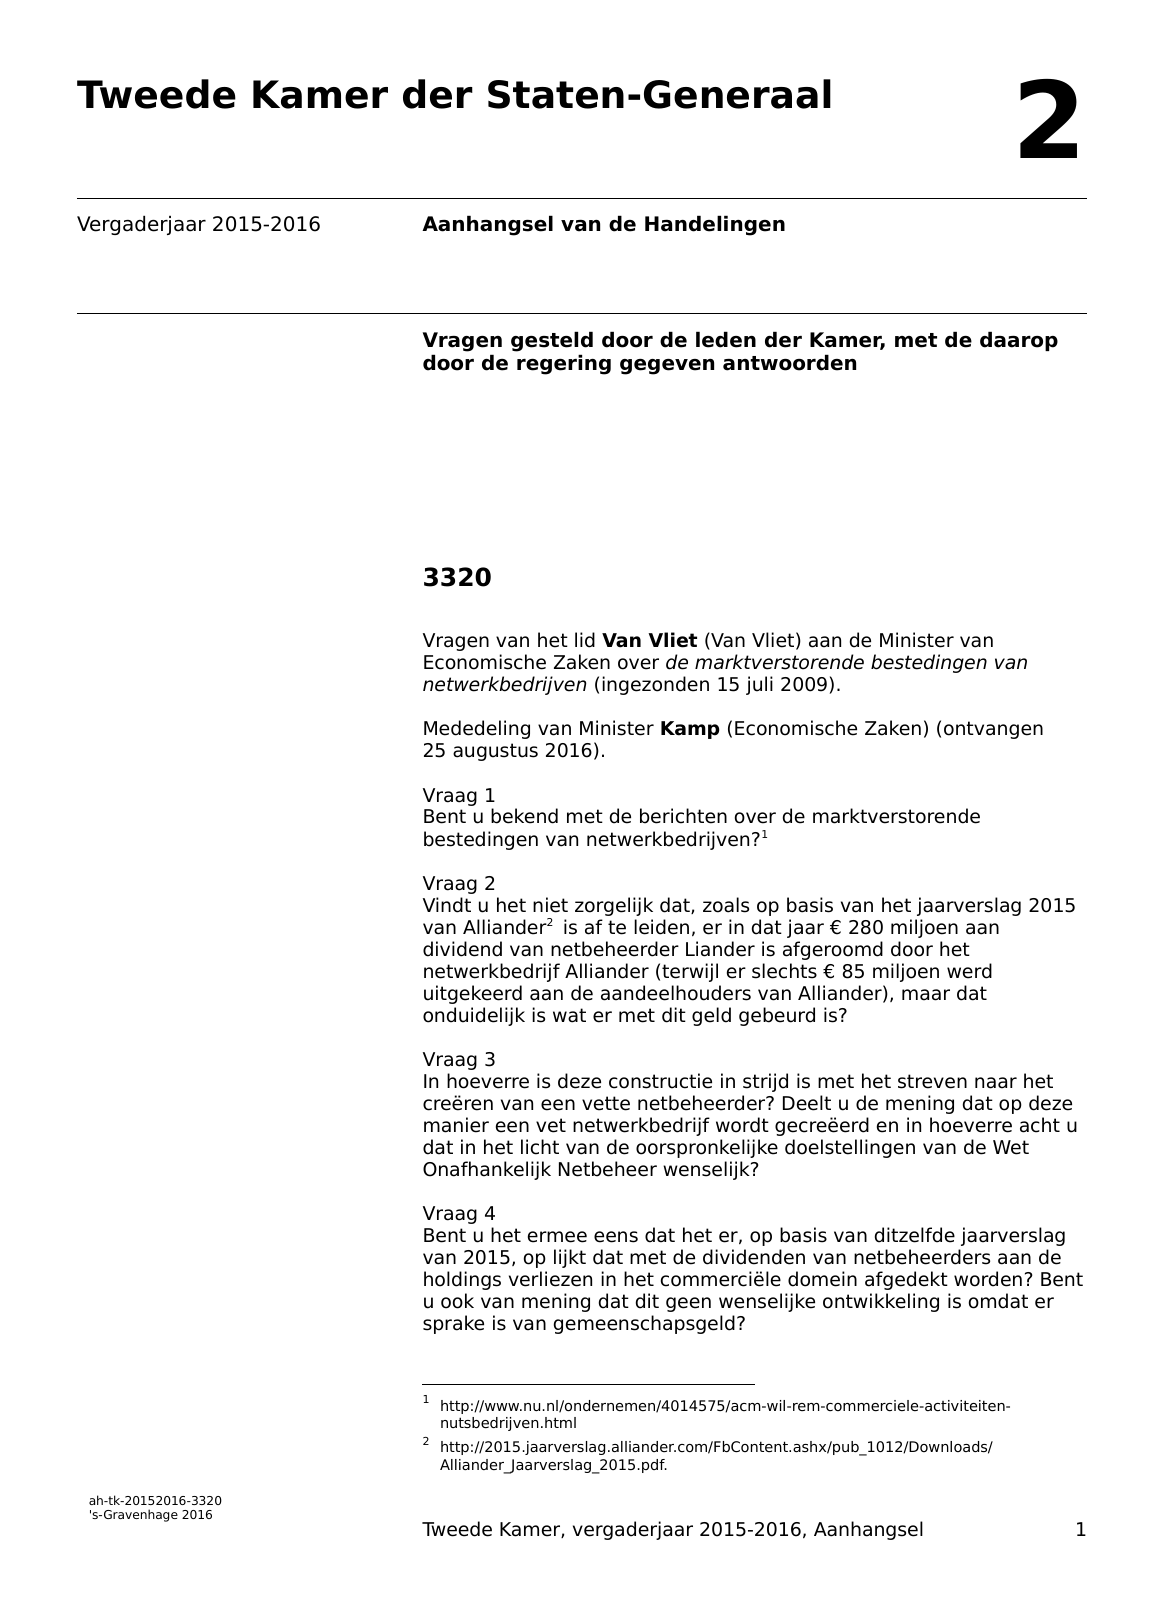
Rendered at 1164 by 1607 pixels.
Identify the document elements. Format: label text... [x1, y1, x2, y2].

text In hoeverre is deze constructie in strijd is met het streven naar het creëren van een vette netbeheerder? Deelt u de mening dat op deze manier een vet netwerkbedrijf wordt gecreëerd en in hoeverre acht u dat in het licht van de oorspronkelijke doelstellingen van de Wet Onafhankelijk Netbeheer wenselijk? [422, 1071, 1087, 1181]
text http://www.nu.nl/ondernemen/4014575/acm-wil-rem-commerciele-activiteiten-nutsbedrijven.html [422, 1393, 1087, 1432]
text 's-Gravenhage 2016 [88, 1508, 323, 1522]
text Vraag 2 [422, 873, 1087, 894]
table_cell [77, 314, 422, 375]
text http://2015.jaarverslag.alliander.com/FbContent.ashx/pub_1012/Downloads/Alliander_Jaarverslag_2015.pdf. [422, 1435, 1087, 1474]
table_cell Vergaderjaar 2015-2016 [77, 199, 422, 313]
text Vraag 4 [422, 1203, 1087, 1225]
table_cell Vragen gesteld door de leden der Kamer, met de daarop door de regering gegeven antwoorden [422, 314, 1087, 375]
text Vraag 3 [422, 1049, 1087, 1071]
text Vragen van het lid Van Vliet (Van Vliet) aan de Minister van Economische Zaken over de marktverstorende bestedingen van netwerkbedrijven (ingezonden 15 juli 2009). [422, 630, 1087, 696]
text ah-tk-20152016-3320 [88, 1494, 323, 1508]
text Vraag 1 [422, 784, 1087, 806]
text Vindt u het niet zorgelijk dat, zoals op basis van het jaarverslag 2015 van Alliander is af te leiden, er in dat jaar € 280 miljoen aan dividend van netbeheerder Liander is afgeroomd door het netwerkbedrijf Alliander (terwijl er slechts € 85 miljoen werd uitgekeerd aan de aandeelhouders van Alliander), maar dat onduidelijk is wat er met dit geld gebeurd is? [422, 894, 1087, 1026]
table_header Tweede Kamer der Staten-Generaal [77, 59, 886, 198]
text Bent u bekend met de berichten over de marktverstorende bestedingen van netwerkbedrijven? [422, 806, 1087, 850]
text Mededeling van Minister Kamp (Economische Zaken) (ontvangen 25 augustus 2016). [422, 718, 1087, 762]
text Bent u het ermee eens dat het er, op basis van ditzelfde jaarverslag van 2015, op lijkt dat met de dividenden van netbeheerders aan de holdings verliezen in het commerciële domein afgedekt worden? Bent u ook van mening dat dit geen wenselijke ontwikkeling is omdat er sprake is van gemeenschapsgeld? [422, 1225, 1087, 1334]
table_header 2 [886, 59, 1087, 198]
table_cell Aanhangsel van de Handelingen [422, 199, 1087, 313]
text 3320 [422, 563, 1087, 592]
